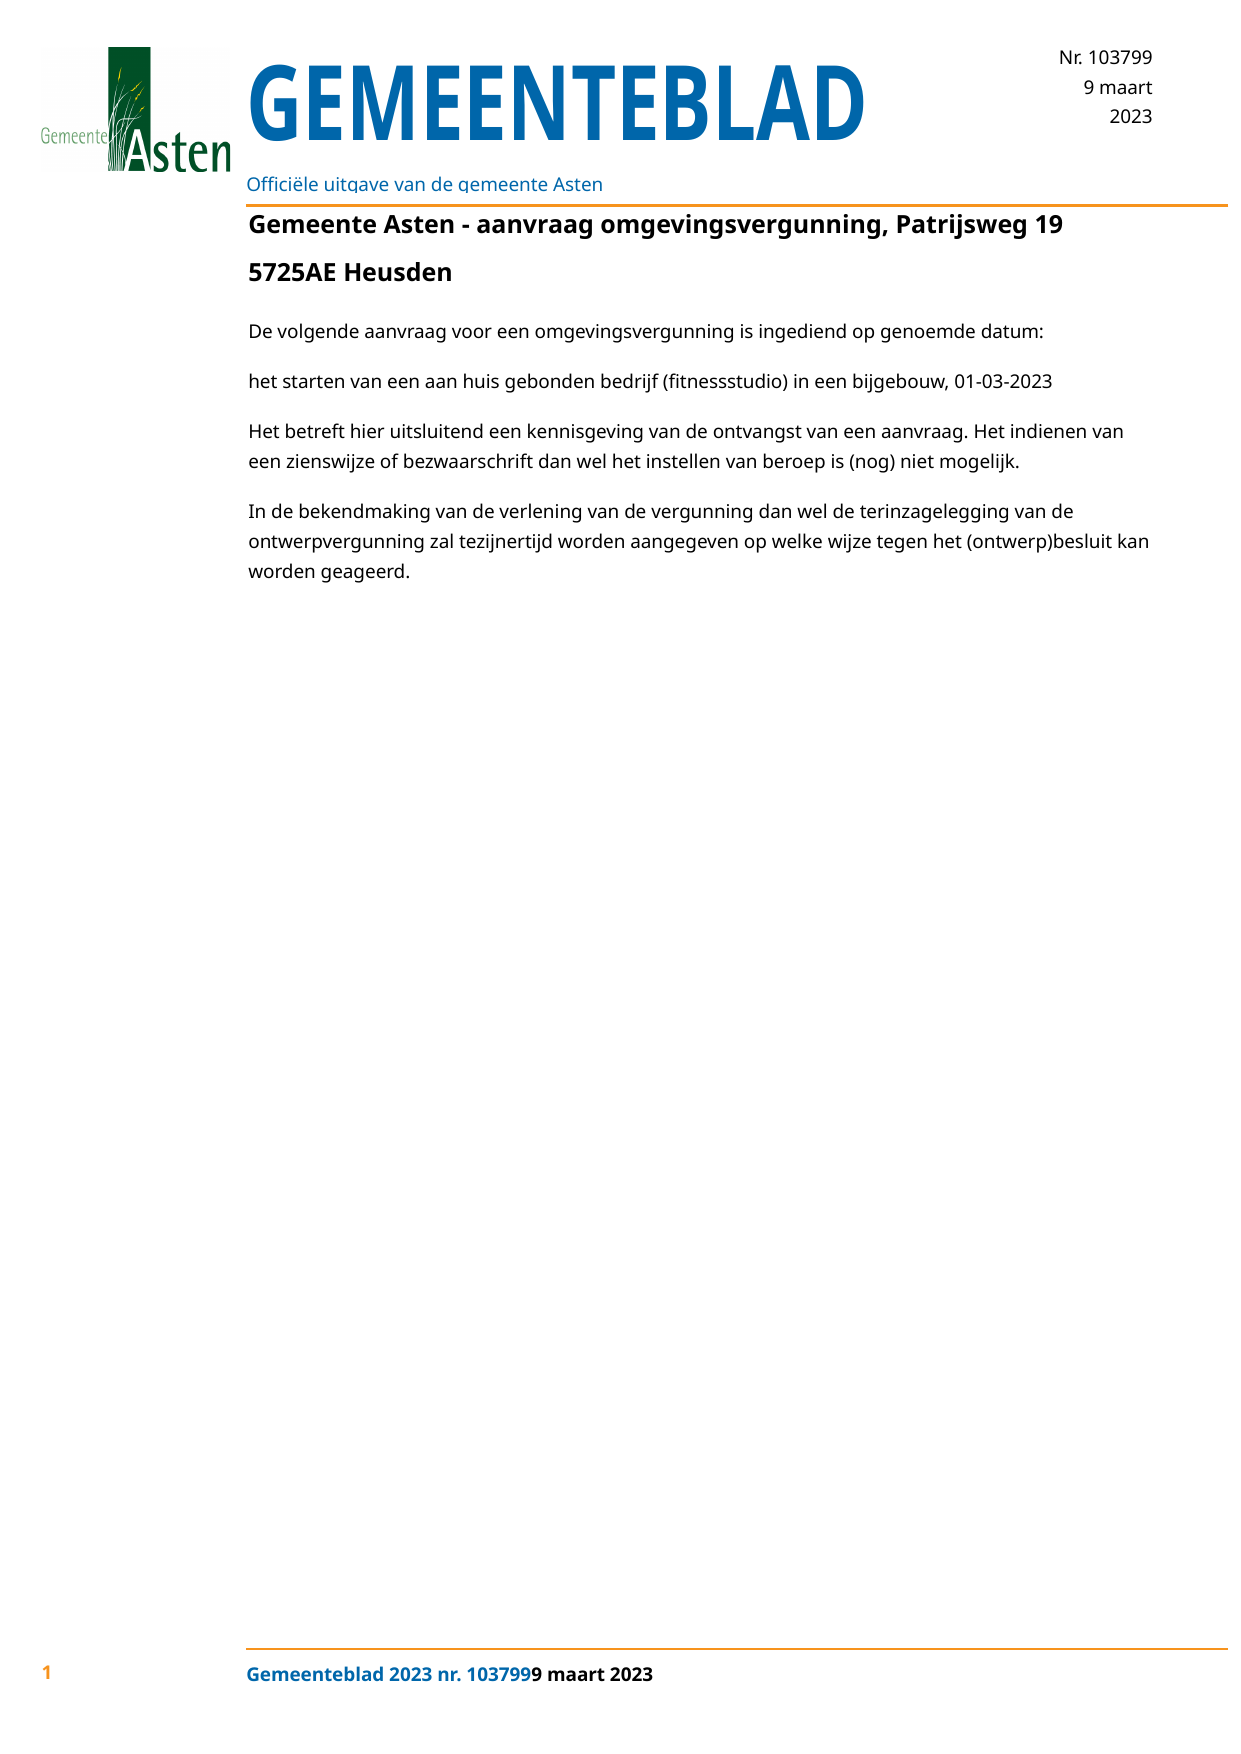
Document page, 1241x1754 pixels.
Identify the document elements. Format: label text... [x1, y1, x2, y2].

picture [41, 47, 231, 172]
text In de bekendmaking van de verlening van de vergunning dan wel de terinzagelegging van de ontwerpvergunning zal tezijnertijd worden aangegeven op welke wijze tegen het (ontwerp)besluit kan worden geageerd. [248, 499, 1152, 584]
text Het betreft hier uitsluitend een kennisgeving van de ontvangst van een aanvraag. Het indienen van een zienswijze of bezwaarschrift dan wel het instellen van beroep is (nog) niet mogelijk. [248, 419, 1152, 474]
text het starten van een aan huis gebonden bedrijf (fitnessstudio) in een bijgebouw, 01-03-2023 [248, 368, 1152, 394]
text Gemeente Asten - aanvraag omgevingsvergunning, Patrijsweg 19 5725AE Heusden [248, 207, 1152, 288]
text De volgende aanvraag voor een omgevingsvergunning is ingediend op genoemde datum: [248, 318, 1152, 344]
